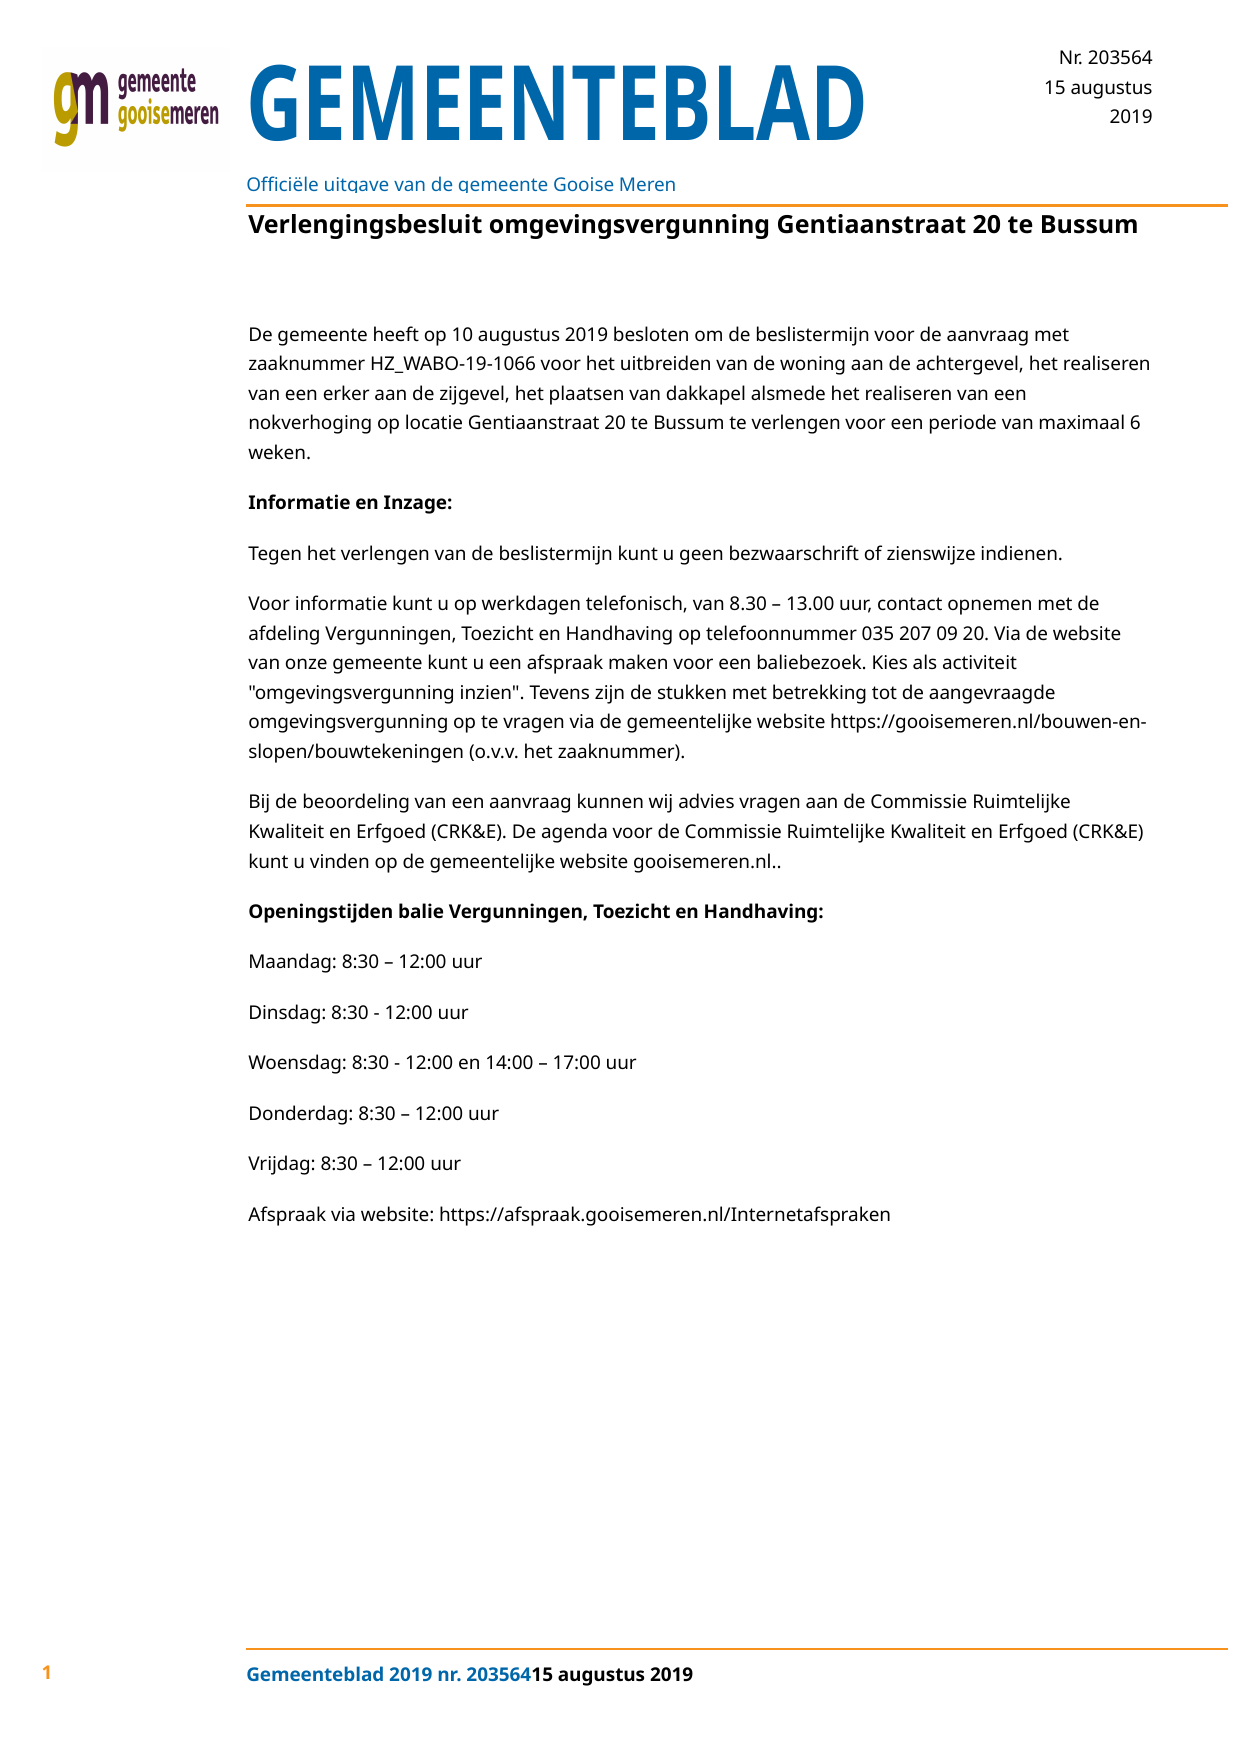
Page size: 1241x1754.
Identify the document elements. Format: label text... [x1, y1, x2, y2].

text Dinsdag: 8:30 - 12:00 uur [248, 999, 1152, 1025]
text Vrijdag: 8:30 – 12:00 uur [248, 1150, 1152, 1176]
text Woensdag: 8:30 - 12:00 en 14:00 – 17:00 uur [248, 1049, 1152, 1075]
text Tegen het verlengen van de beslistermijn kunt u geen bezwaarschrift of zienswijze indienen. [248, 540, 1152, 566]
text Bij de beoordeling van een aanvraag kunnen wij advies vragen aan de Commissie Ruimtelijke Kwaliteit en Erfgoed (CRK&E). De agenda voor de Commissie Ruimtelijke Kwaliteit en Erfgoed (CRK&E) kunt u vinden op de gemeentelijke website gooisemeren.nl.. [248, 789, 1152, 873]
text Informatie en Inzage: [248, 489, 1152, 515]
text Verlengingsbesluit omgevingsvergunning Gentiaanstraat 20 te Bussum [248, 207, 1152, 241]
text Voor informatie kunt u op werkdagen telefonisch, van 8.30 – 13.00 uur, contact opnemen met de afdeling Vergunningen, Toezicht en Handhaving op telefoonnummer 035 207 09 20. Via de website van onze gemeente kunt u een afspraak maken voor een baliebezoek. Kies als activiteit "omgevingsvergunning inzien". Tevens zijn de stukken met betrekking tot de aangevraagde omgevingsvergunning op te vragen via de gemeentelijke website https://gooisemeren.nl/bouwen-en-slopen/bouwtekeningen (o.v.v. het zaaknummer). [248, 590, 1152, 764]
text Maandag: 8:30 – 12:00 uur [248, 949, 1152, 974]
text Afspraak via website: https://afspraak.gooisemeren.nl/Internetafspraken [248, 1201, 1152, 1226]
text Openingstijden balie Vergunningen, Toezicht en Handhaving: [248, 898, 1152, 924]
text Donderdag: 8:30 – 12:00 uur [248, 1100, 1152, 1126]
text De gemeente heeft op 10 augustus 2019 besloten om de beslistermijn voor de aanvraag met zaaknummer HZ_WABO-19-1066 voor het uitbreiden van de woning aan de achtergevel, het realiseren van een erker aan de zijgevel, het plaatsen van dakkapel alsmede het realiseren van een nokverhoging op locatie Gentiaanstraat 20 te Bussum te verlengen voor een periode van maximaal 6 weken. [248, 321, 1152, 465]
picture [41, 47, 231, 172]
